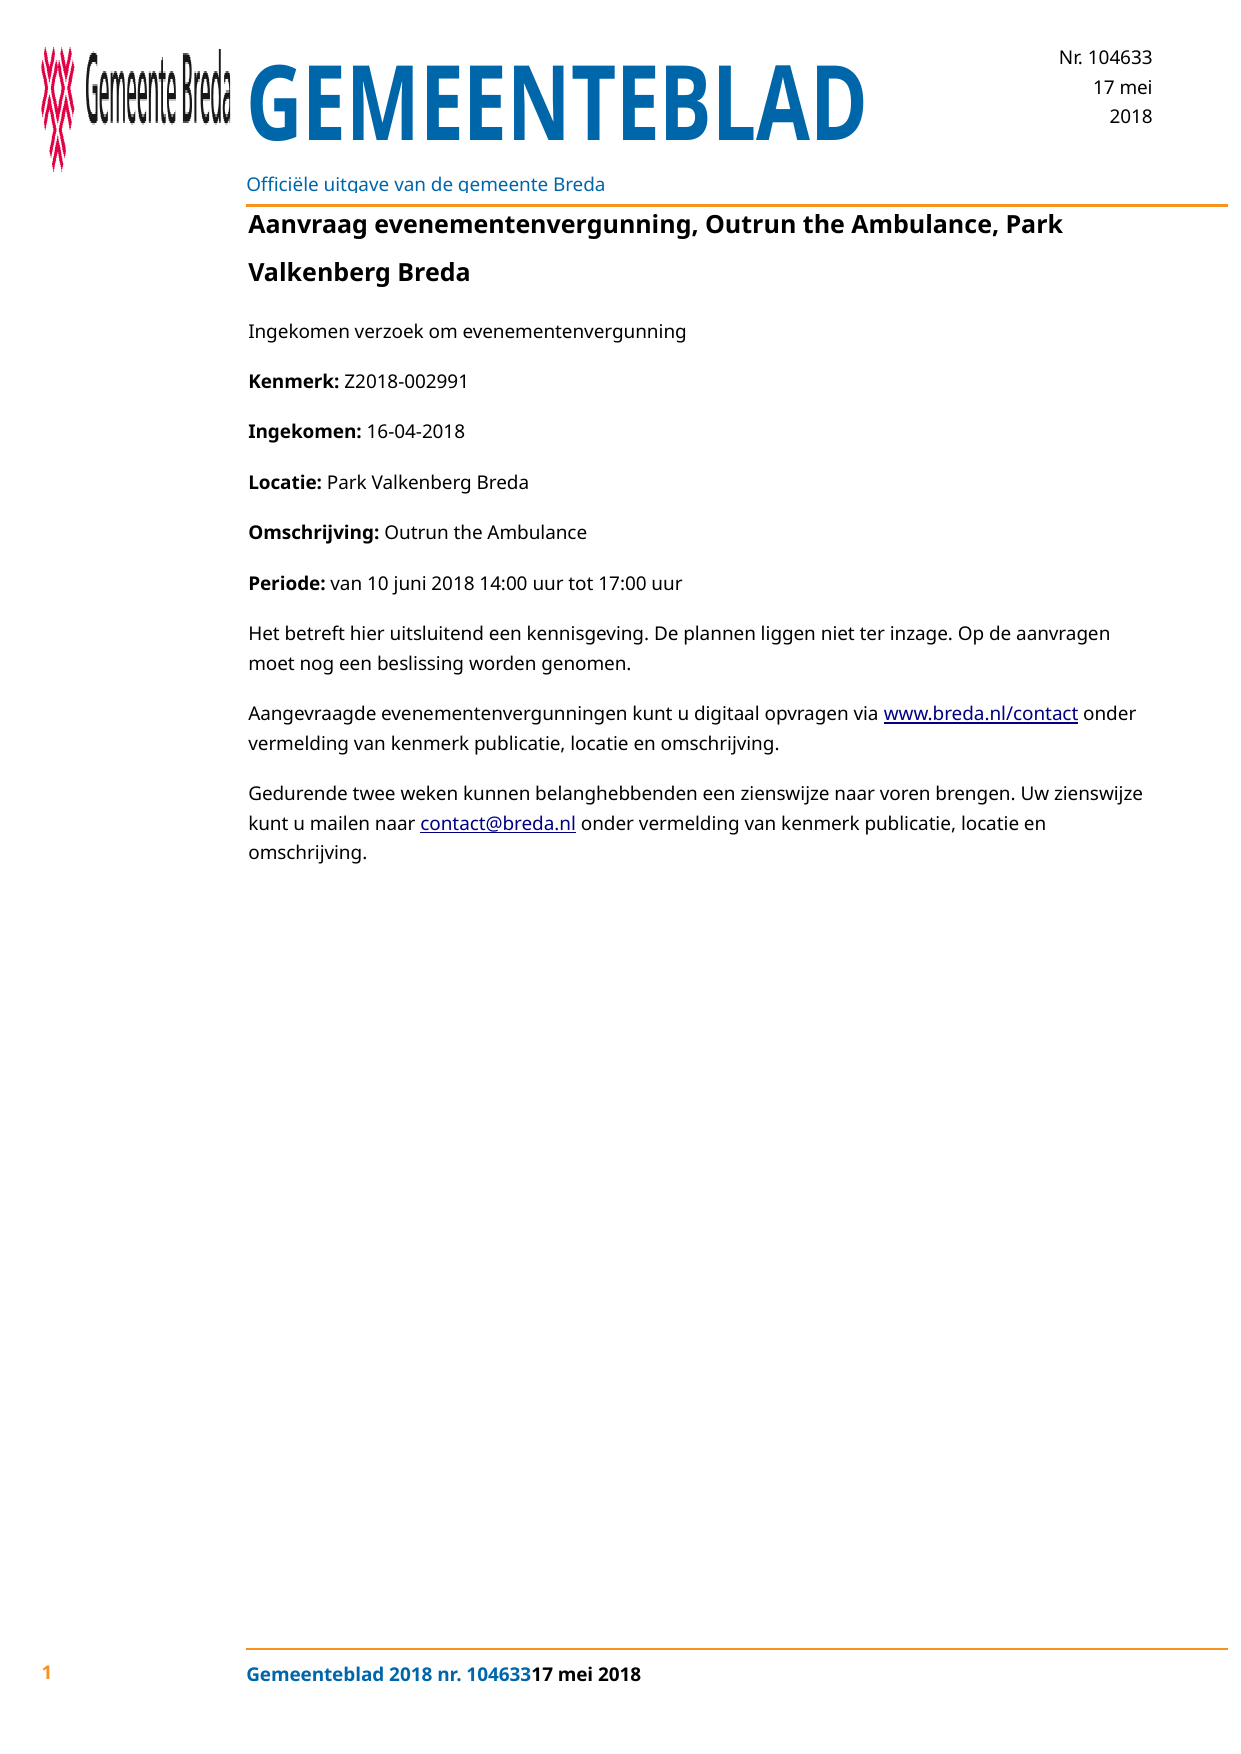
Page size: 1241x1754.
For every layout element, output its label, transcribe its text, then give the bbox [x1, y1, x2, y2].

text Het betreft hier uitsluitend een kennisgeving. De plannen liggen niet ter inzage. Op de aanvragen moet nog een beslissing worden genomen. [248, 620, 1152, 676]
text Ingekomen: 16-04-2018 [248, 419, 1152, 444]
text Ingekomen verzoek om evenementenvergunning [248, 318, 1152, 344]
text Omschrijving: Outrun the Ambulance [248, 519, 1152, 545]
text Gedurende twee weken kunnen belanghebbenden een zienswijze naar voren brengen. Uw zienswijze kunt u mailen naar contact@breda.nl onder vermelding van kenmerk publicatie, locatie en omschrijving. [248, 780, 1152, 865]
picture [41, 47, 231, 172]
text Aangevraagde evenementenvergunningen kunt u digitaal opvragen via www.breda.nl/contact onder vermelding van kenmerk publicatie, locatie en omschrijving. [248, 700, 1152, 756]
text Kenmerk: Z2018-002991 [248, 368, 1152, 394]
text Locatie: Park Valkenberg Breda [248, 469, 1152, 495]
text Periode: van 10 juni 2018 14:00 uur tot 17:00 uur [248, 570, 1152, 596]
text Aanvraag evenementenvergunning, Outrun the Ambulance, Park Valkenberg Breda [248, 207, 1152, 288]
